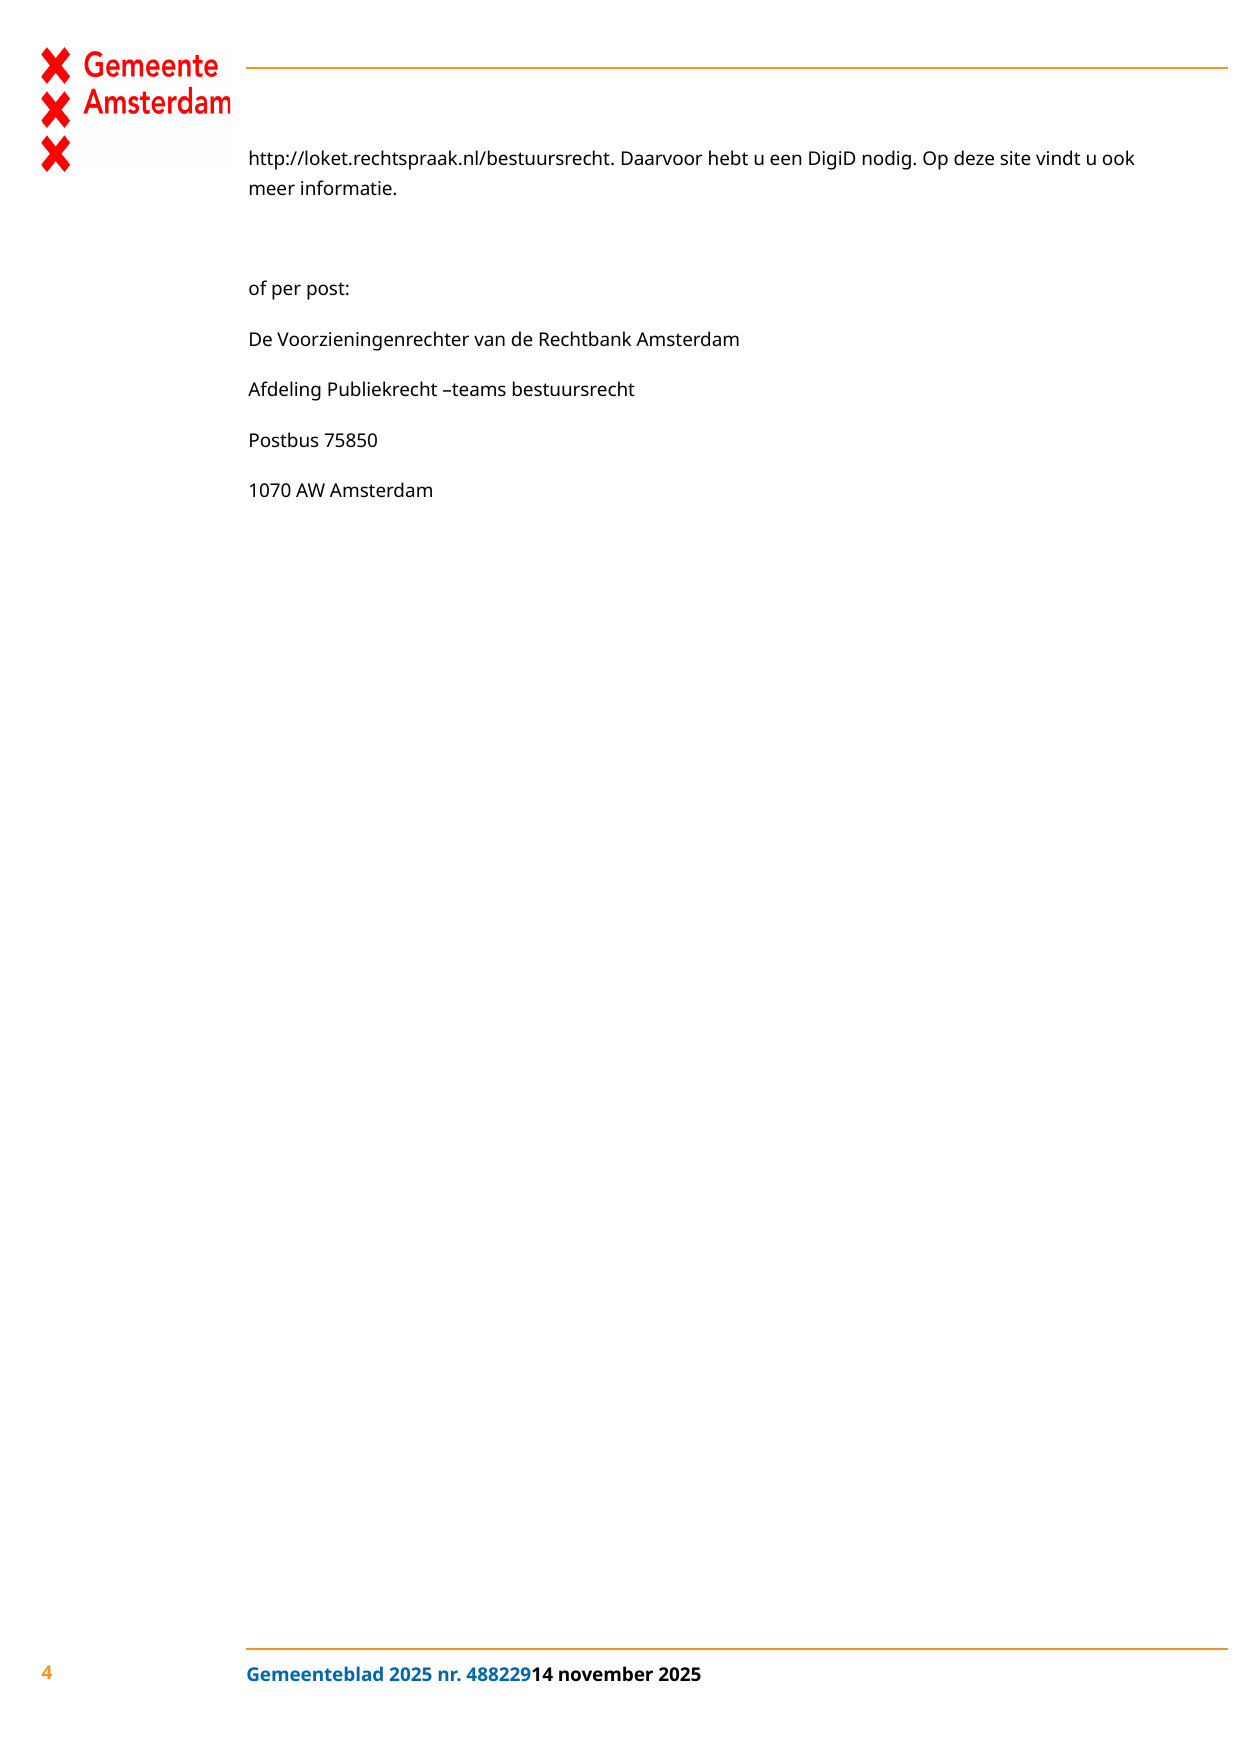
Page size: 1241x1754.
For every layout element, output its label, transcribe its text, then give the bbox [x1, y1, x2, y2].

text De Voorzieningenrechter van de Rechtbank Amsterdam [248, 326, 1152, 352]
text 1070 AW Amsterdam [248, 477, 1152, 503]
picture [41, 47, 231, 172]
text http://loket.rechtspraak.nl/bestuursrecht. Daarvoor hebt u een DigiD nodig. Op deze site vindt u ook meer informatie. [248, 145, 1152, 201]
text Afdeling Publiekrecht –teams bestuursrecht [248, 376, 1152, 402]
text Postbus 75850 [248, 427, 1152, 453]
text of per post: [248, 276, 1152, 301]
